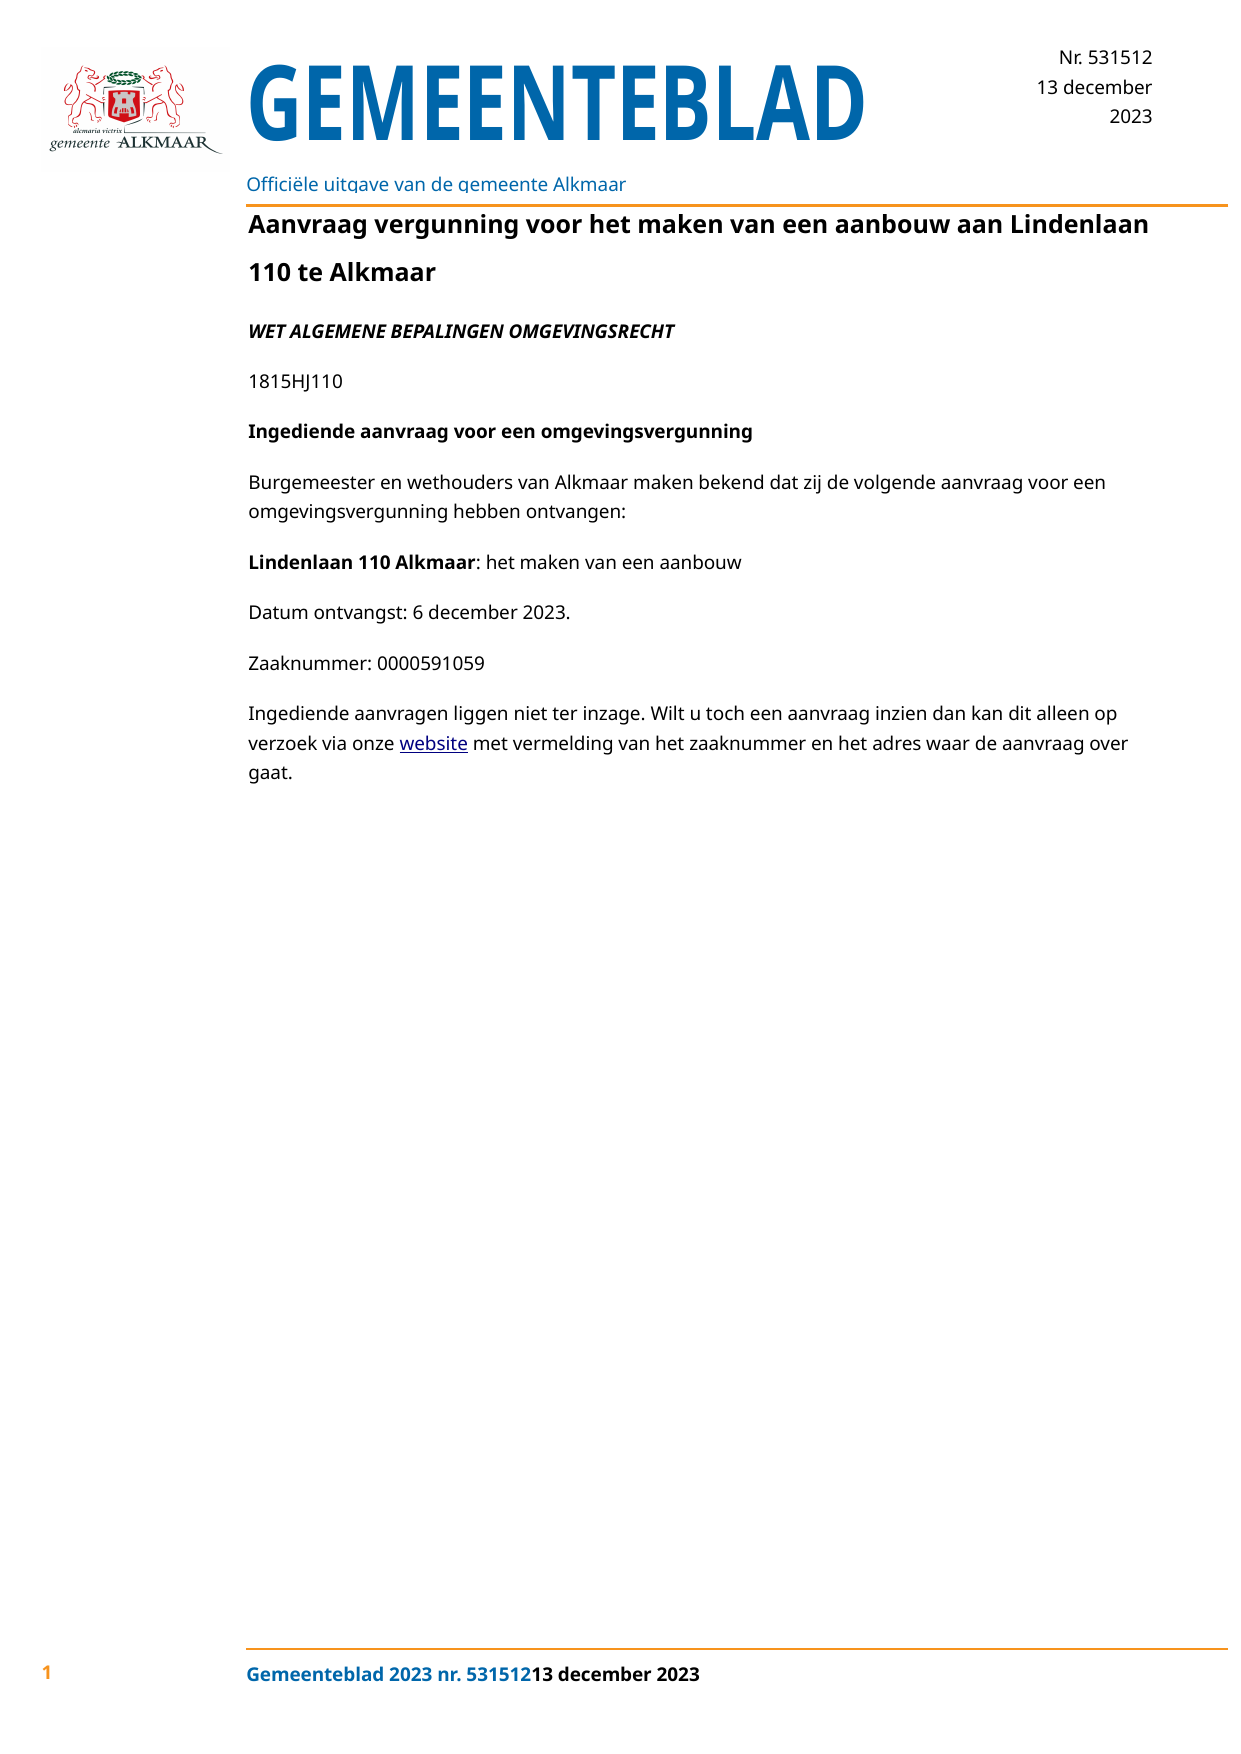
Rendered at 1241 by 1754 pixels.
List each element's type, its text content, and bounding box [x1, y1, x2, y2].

text WET ALGEMENE BEPALINGEN OMGEVINGSRECHT [248, 318, 1152, 344]
text Burgemeester en wethouders van Alkmaar maken bekend dat zij de volgende aanvraag voor een omgevingsvergunning hebben ontvangen: [248, 469, 1152, 524]
text Ingediende aanvraag voor een omgevingsvergunning [248, 419, 1152, 444]
picture [41, 47, 231, 172]
text Ingediende aanvragen liggen niet ter inzage. Wilt u toch een aanvraag inzien dan kan dit alleen op verzoek via onze website met vermelding van het zaaknummer en het adres waar de aanvraag over gaat. [248, 700, 1152, 785]
text Lindenlaan 110 Alkmaar: het maken van een aanbouw [248, 549, 1152, 575]
text 1815HJ110 [248, 368, 1152, 394]
text Aanvraag vergunning voor het maken van een aanbouw aan Lindenlaan 110 te Alkmaar [248, 207, 1152, 288]
text Zaaknummer: 0000591059 [248, 650, 1152, 676]
text Datum ontvangst: 6 december 2023. [248, 599, 1152, 625]
